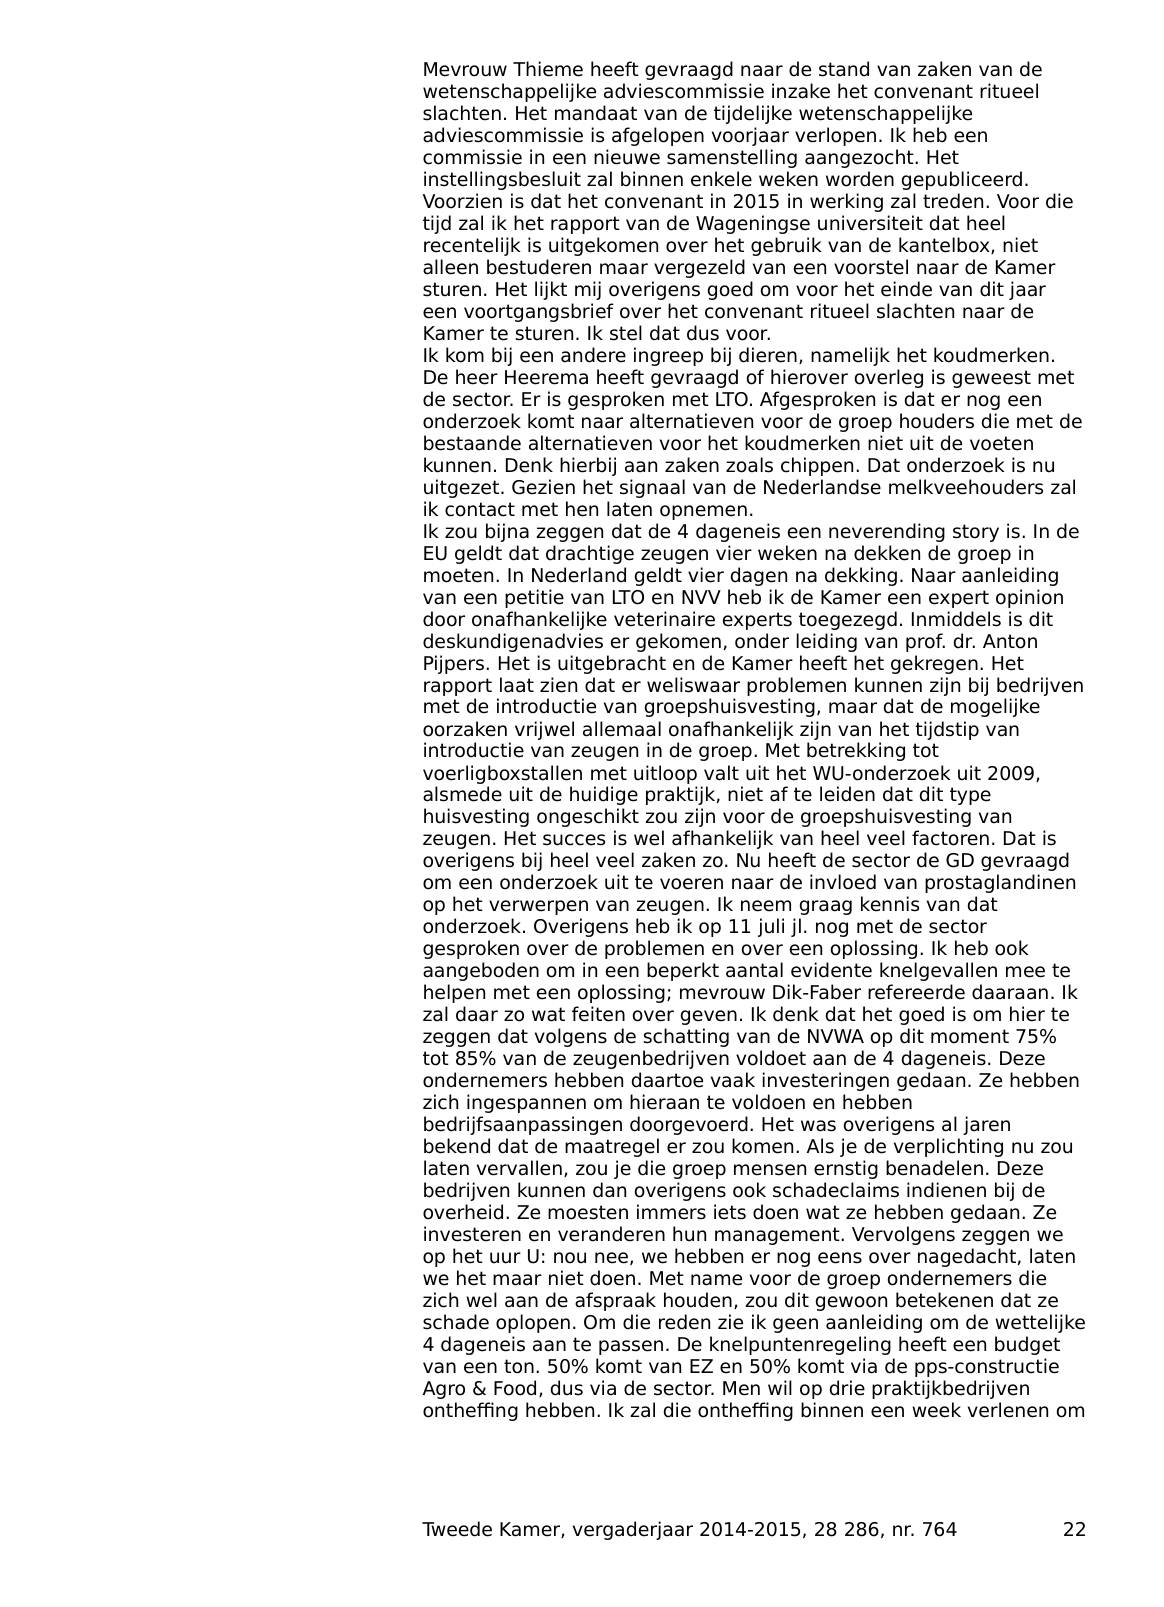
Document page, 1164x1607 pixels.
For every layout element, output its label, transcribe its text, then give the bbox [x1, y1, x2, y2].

text Ik kom bij een andere ingreep bij dieren, namelijk het koudmerken. De heer Heerema heeft gevraagd of hierover overleg is geweest met de sector. Er is gesproken met LTO. Afgesproken is dat er nog een onderzoek komt naar alternatieven voor de groep houders die met de bestaande alternatieven voor het koudmerken niet uit de voeten kunnen. Denk hierbij aan zaken zoals chippen. Dat onderzoek is nu uitgezet. Gezien het signaal van de Nederlandse melkveehouders zal ik contact met hen laten opnemen. [422, 345, 1087, 521]
text Mevrouw Thieme heeft gevraagd naar de stand van zaken van de wetenschappelijke adviescommissie inzake het convenant ritueel slachten. Het mandaat van de tijdelijke wetenschappelijke adviescommissie is afgelopen voorjaar verlopen. Ik heb een commissie in een nieuwe samenstelling aangezocht. Het instellingsbesluit zal binnen enkele weken worden gepubliceerd. Voorzien is dat het convenant in 2015 in werking zal treden. Voor die tijd zal ik het rapport van de Wageningse universiteit dat heel recentelijk is uitgekomen over het gebruik van de kantelbox, niet alleen bestuderen maar vergezeld van een voorstel naar de Kamer sturen. Het lijkt mij overigens goed om voor het einde van dit jaar een voortgangsbrief over het convenant ritueel slachten naar de Kamer te sturen. Ik stel dat dus voor. [422, 59, 1087, 345]
text Ik zou bijna zeggen dat de 4 dageneis een neverending story is. In de EU geldt dat drachtige zeugen vier weken na dekken de groep in moeten. In Nederland geldt vier dagen na dekking. Naar aanleiding van een petitie van LTO en NVV heb ik de Kamer een expert opinion door onafhankelijke veterinaire experts toegezegd. Inmiddels is dit deskundigenadvies er gekomen, onder leiding van prof. dr. Anton Pijpers. Het is uitgebracht en de Kamer heeft het gekregen. Het rapport laat zien dat er weliswaar problemen kunnen zijn bij bedrijven met de introductie van groepshuisvesting, maar dat de mogelijke oorzaken vrijwel allemaal onafhankelijk zijn van het tijdstip van introductie van zeugen in de groep. Met betrekking tot voerligboxstallen met uitloop valt uit het WU-onderzoek uit 2009, alsmede uit de huidige praktijk, niet af te leiden dat dit type huisvesting ongeschikt zou zijn voor de groepshuisvesting van zeugen. Het succes is wel afhankelijk van heel veel factoren. Dat is overigens bij heel veel zaken zo. Nu heeft de sector de GD gevraagd om een onderzoek uit te voeren naar de invloed van prostaglandinen op het verwerpen van zeugen. Ik neem graag kennis van dat onderzoek. Overigens heb ik op 11 juli jl. nog met de sector gesproken over de problemen en over een oplossing. Ik heb ook aangeboden om in een beperkt aantal evidente knelgevallen mee te helpen met een oplossing; mevrouw Dik-Faber refereerde daaraan. Ik zal daar zo wat feiten over geven. Ik denk dat het goed is om hier te zeggen dat volgens de schatting van de NVWA op dit moment 75% tot 85% van de zeugenbedrijven voldoet aan de 4 dageneis. Deze ondernemers hebben daartoe vaak investeringen gedaan. Ze hebben zich ingespannen om hieraan te voldoen en hebben bedrijfsaanpassingen doorgevoerd. Het was overigens al jaren bekend dat de maatregel er zou komen. Als je de verplichting nu zou laten vervallen, zou je die groep mensen ernstig benadelen. Deze bedrijven kunnen dan overigens ook schadeclaims indienen bij de overheid. Ze moesten immers iets doen wat ze hebben gedaan. Ze investeren en veranderen hun management. Vervolgens zeggen we op het uur U: nou nee, we hebben er nog eens over nagedacht, laten we het maar niet doen. Met name voor de groep ondernemers die zich wel aan de afspraak houden, zou dit gewoon betekenen dat ze schade oplopen. Om die reden zie ik geen aanleiding om de wettelijke 4 dageneis aan te passen. De knelpuntenregeling heeft een budget van een ton. 50% komt van EZ en 50% komt via de pps-constructie Agro & Food, dus via de sector. Men wil op drie praktijkbedrijven ontheffing hebben. Ik zal die ontheffing binnen een week verlenen om [422, 521, 1087, 1422]
